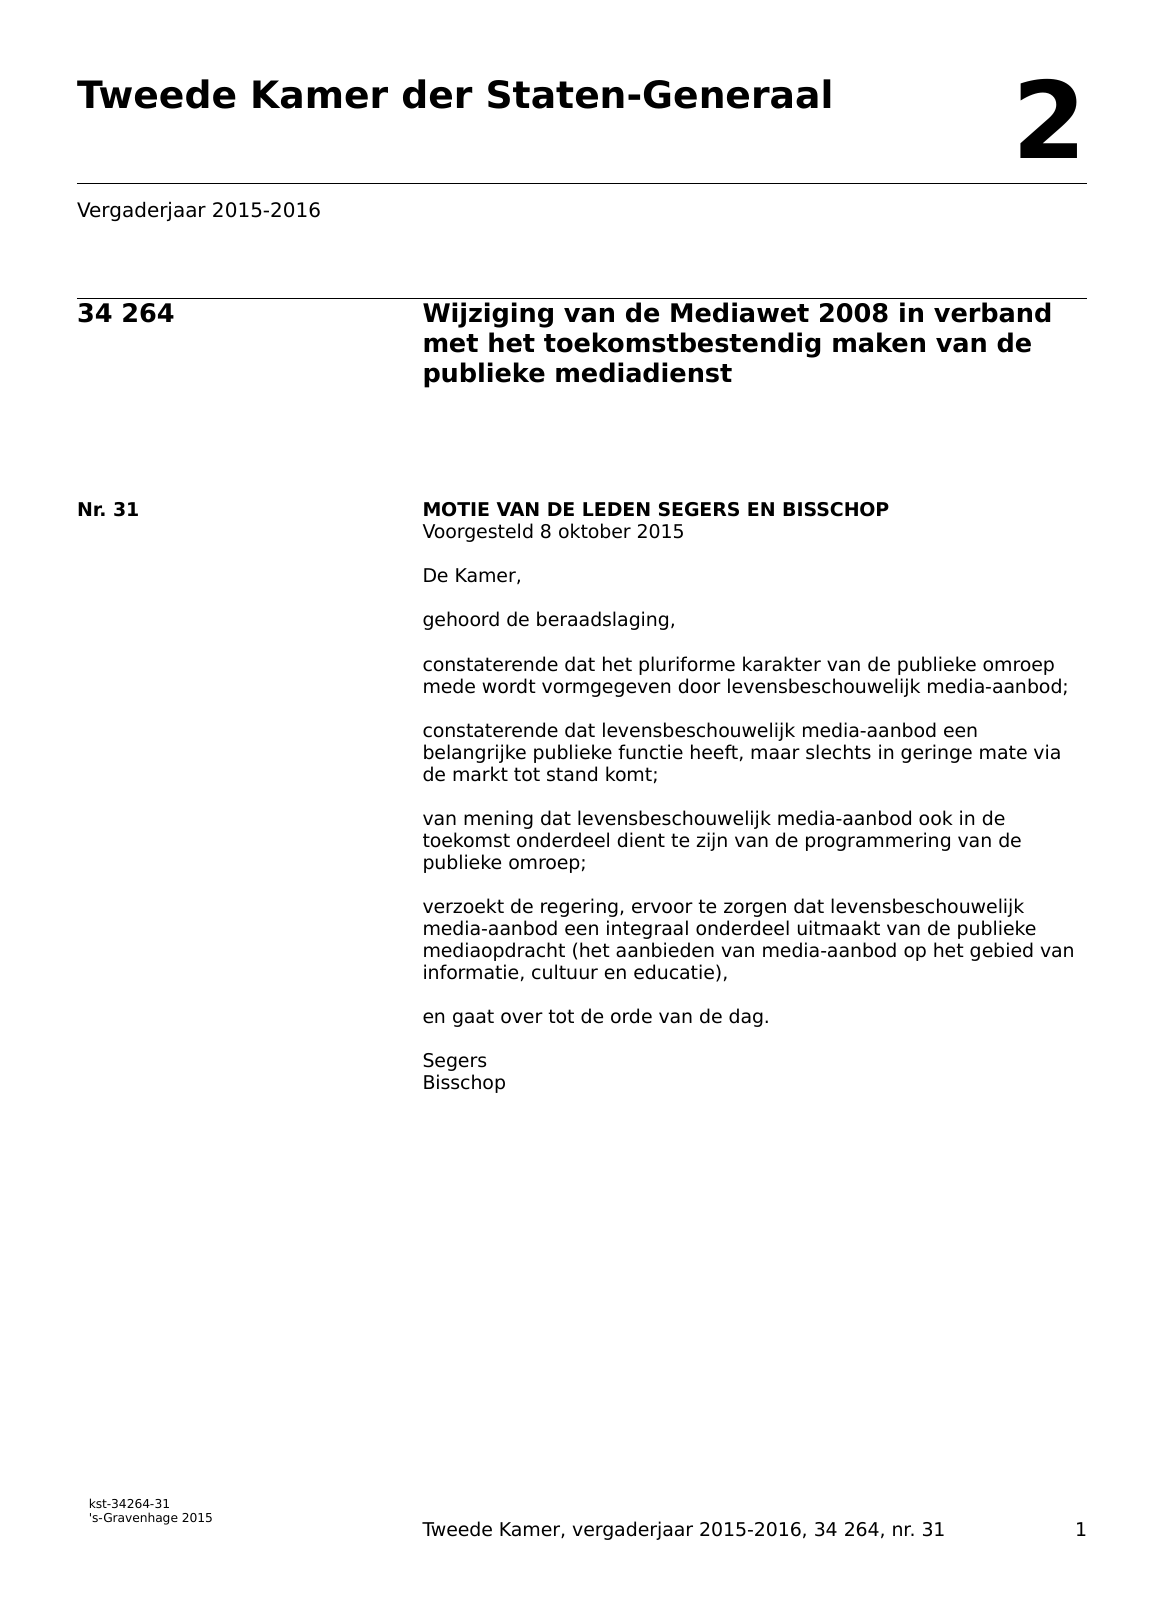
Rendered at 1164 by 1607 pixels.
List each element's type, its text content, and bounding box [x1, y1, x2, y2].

text constaterende dat het pluriforme karakter van de publieke omroep mede wordt vormgegeven door levensbeschouwelijk media-aanbod; [422, 653, 1087, 697]
text constaterende dat levensbeschouwelijk media-aanbod een belangrijke publieke functie heeft, maar slechts in geringe mate via de markt tot stand komt; [422, 720, 1087, 786]
text gehoord de beraadslaging, [422, 609, 1087, 631]
subtitle 34 264 Wijziging van de Mediawet 2008 in verband met het toekomstbestendig maken van de publieke mediadienst [77, 299, 1087, 388]
text Segers [422, 1050, 1087, 1072]
text kst-34264-31 [88, 1497, 323, 1511]
text Bisschop [422, 1072, 1087, 1094]
text en gaat over tot de orde van de dag. [422, 1006, 1087, 1028]
table_header Tweede Kamer der Staten-Generaal [77, 59, 886, 183]
table_header 2 [886, 59, 1087, 183]
text De Kamer, [422, 565, 1087, 587]
text van mening dat levensbeschouwelijk media-aanbod ook in de toekomst onderdeel dient te zijn van de programmering van de publieke omroep; [422, 808, 1087, 874]
text Voorgesteld 8 oktober 2015 [422, 521, 1087, 543]
table_cell Vergaderjaar 2015-2016 [77, 184, 1087, 298]
text 's-Gravenhage 2015 [88, 1511, 323, 1525]
text verzoekt de regering, ervoor te zorgen dat levensbeschouwelijk media-aanbod een integraal onderdeel uitmaakt van de publieke mediaopdracht (het aanbieden van media-aanbod op het gebied van informatie, cultuur en educatie), [422, 896, 1087, 984]
subtitle Nr. 31 MOTIE VAN DE LEDEN SEGERS EN BISSCHOP [77, 499, 1087, 521]
